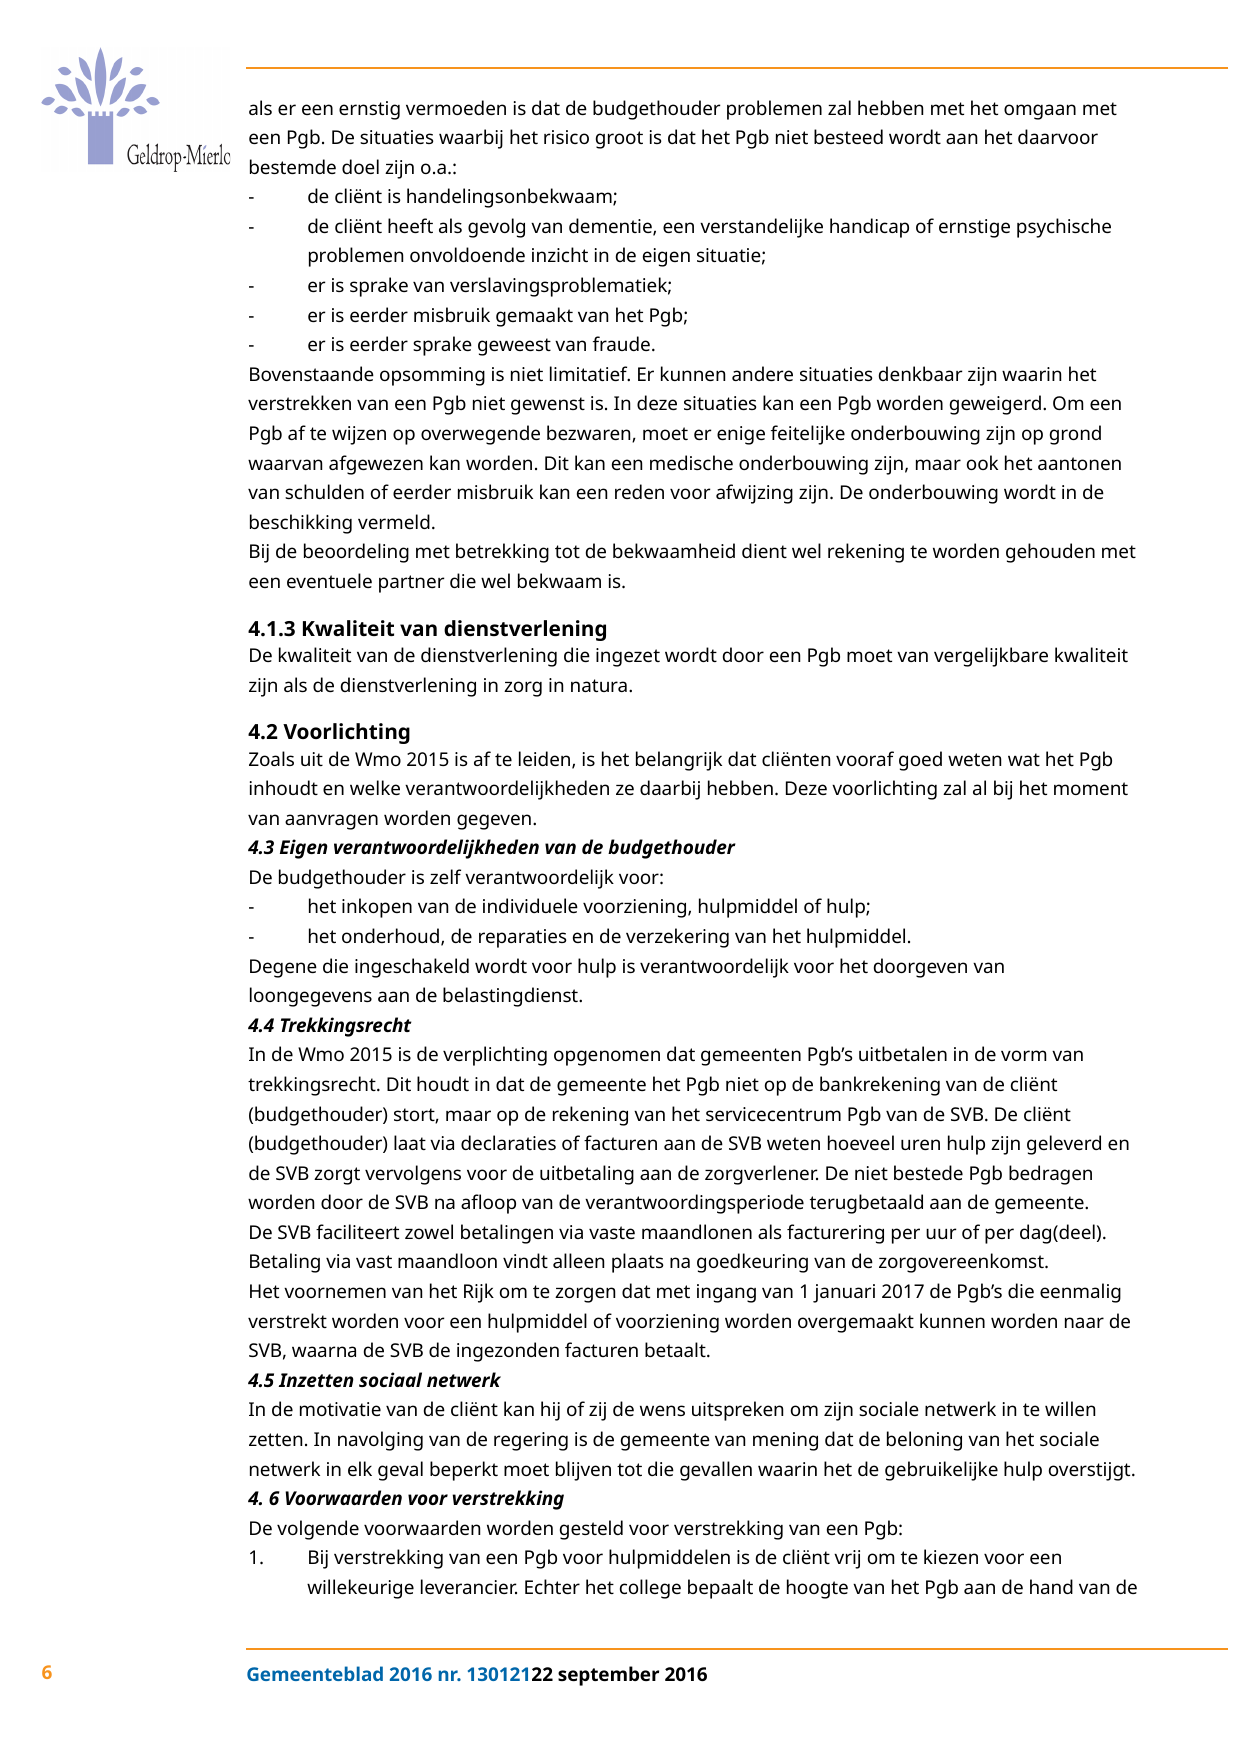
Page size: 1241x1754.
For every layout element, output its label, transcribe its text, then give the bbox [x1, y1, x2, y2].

text In de motivatie van de cliënt kan hij of zij de wens uitspreken om zijn sociale netwerk in te willen zetten. In navolging van de regering is de gemeente van mening dat de beloning van het sociale netwerk in elk geval beperkt moet blijven tot die gevallen waarin het de gebruikelijke hulp overstijgt. [248, 1397, 1152, 1482]
text Bij de beoordeling met betrekking tot de bekwaamheid dient wel rekening te worden gehouden met een eventuele partner die wel bekwaam is. [248, 538, 1152, 594]
text Het voornemen van het Rijk om te zorgen dat met ingang van 1 januari 2017 de Pgb’s die eenmalig verstrekt worden voor een hulpmiddel of voorziening worden overgemaakt kunnen worden naar de SVB, waarna de SVB de ingezonden facturen betaalt. [248, 1278, 1152, 1363]
text Bovenstaande opsomming is niet limitatief. Er kunnen andere situaties denkbaar zijn waarin het verstrekken van een Pgb niet gewenst is. In deze situaties kan een Pgb worden geweigerd. Om een Pgb af te wijzen op overwegende bezwaren, moet er enige feitelijke onderbouwing zijn op grond waarvan afgewezen kan worden. Dit kan een medische onderbouwing zijn, maar ook het aantonen van schulden of eerder misbruik kan een reden voor afwijzing zijn. De onderbouwing wordt in de beschikking vermeld. [248, 361, 1152, 535]
text In de Wmo 2015 is de verplichting opgenomen dat gemeenten Pgb’s uitbetalen in de vorm van trekkingsrecht. Dit houdt in dat de gemeente het Pgb niet op de bankrekening van de cliënt (budgethouder) stort, maar op de rekening van het servicecentrum Pgb van de SVB. De cliënt (budgethouder) laat via declaraties of facturen aan de SVB weten hoeveel uren hulp zijn geleverd en de SVB zorgt vervolgens voor de uitbetaling aan de zorgverlener. De niet bestede Pgb bedragen worden door de SVB na afloop van de verantwoordingsperiode terugbetaald aan de gemeente. [248, 1042, 1152, 1215]
list de cliënt heeft als gevolg van dementie, een verstandelijke handicap of ernstige psychische problemen onvoldoende inzicht in de eigen situatie; [248, 213, 1152, 268]
text 4.1.3 Kwaliteit van dienstverlening [248, 614, 1152, 642]
list Bij verstrekking van een Pgb voor hulpmiddelen is de cliënt vrij om te kiezen voor een willekeurige leverancier. Echter het college bepaalt de hoogte van het Pgb aan de hand van de [248, 1544, 1152, 1600]
text 4.3 Eigen verantwoordelijkheden van de budgethouder [248, 834, 1152, 860]
text loongegevens aan de belastingdienst. [248, 982, 1152, 1008]
list de cliënt is handelingsonbekwaam; [248, 183, 1152, 209]
list het onderhoud, de reparaties en de verzekering van het hulpmiddel. [248, 923, 1152, 949]
picture [41, 47, 231, 172]
list er is eerder misbruik gemaakt van het Pgb; [248, 302, 1152, 328]
text 4. 6 Voorwaarden voor verstrekking [248, 1485, 1152, 1511]
text 4.4 Trekkingsrecht [248, 1012, 1152, 1038]
text De SVB faciliteert zowel betalingen via vaste maandlonen als facturering per uur of per dag(deel). Betaling via vast maandloon vindt alleen plaats na goedkeuring van de zorgovereenkomst. [248, 1219, 1152, 1274]
text De budgethouder is zelf verantwoordelijk voor: [248, 864, 1152, 890]
text De volgende voorwaarden worden gesteld voor verstrekking van een Pgb: [248, 1515, 1152, 1541]
text als er een ernstig vermoeden is dat de budgethouder problemen zal hebben met het omgaan met een Pgb. De situaties waarbij het risico groot is dat het Pgb niet besteed wordt aan het daarvoor bestemde doel zijn o.a.: [248, 95, 1152, 180]
text Zoals uit de Wmo 2015 is af te leiden, is het belangrijk dat cliënten vooraf goed weten wat het Pgb inhoudt en welke verantwoordelijkheden ze daarbij hebben. Deze voorlichting zal al bij het moment van aanvragen worden gegeven. [248, 746, 1152, 831]
text 4.2 Voorlichting [248, 717, 1152, 746]
text De kwaliteit van de dienstverlening die ingezet wordt door een Pgb moet van vergelijkbare kwaliteit zijn als de dienstverlening in zorg in natura. [248, 642, 1152, 697]
list er is eerder sprake geweest van fraude. [248, 331, 1152, 357]
text Degene die ingeschakeld wordt voor hulp is verantwoordelijk voor het doorgeven van [248, 953, 1152, 979]
list er is sprake van verslavingsproblematiek; [248, 272, 1152, 298]
list het inkopen van de individuele voorziening, hulpmiddel of hulp; [248, 894, 1152, 919]
text 4.5 Inzetten sociaal netwerk [248, 1367, 1152, 1393]
